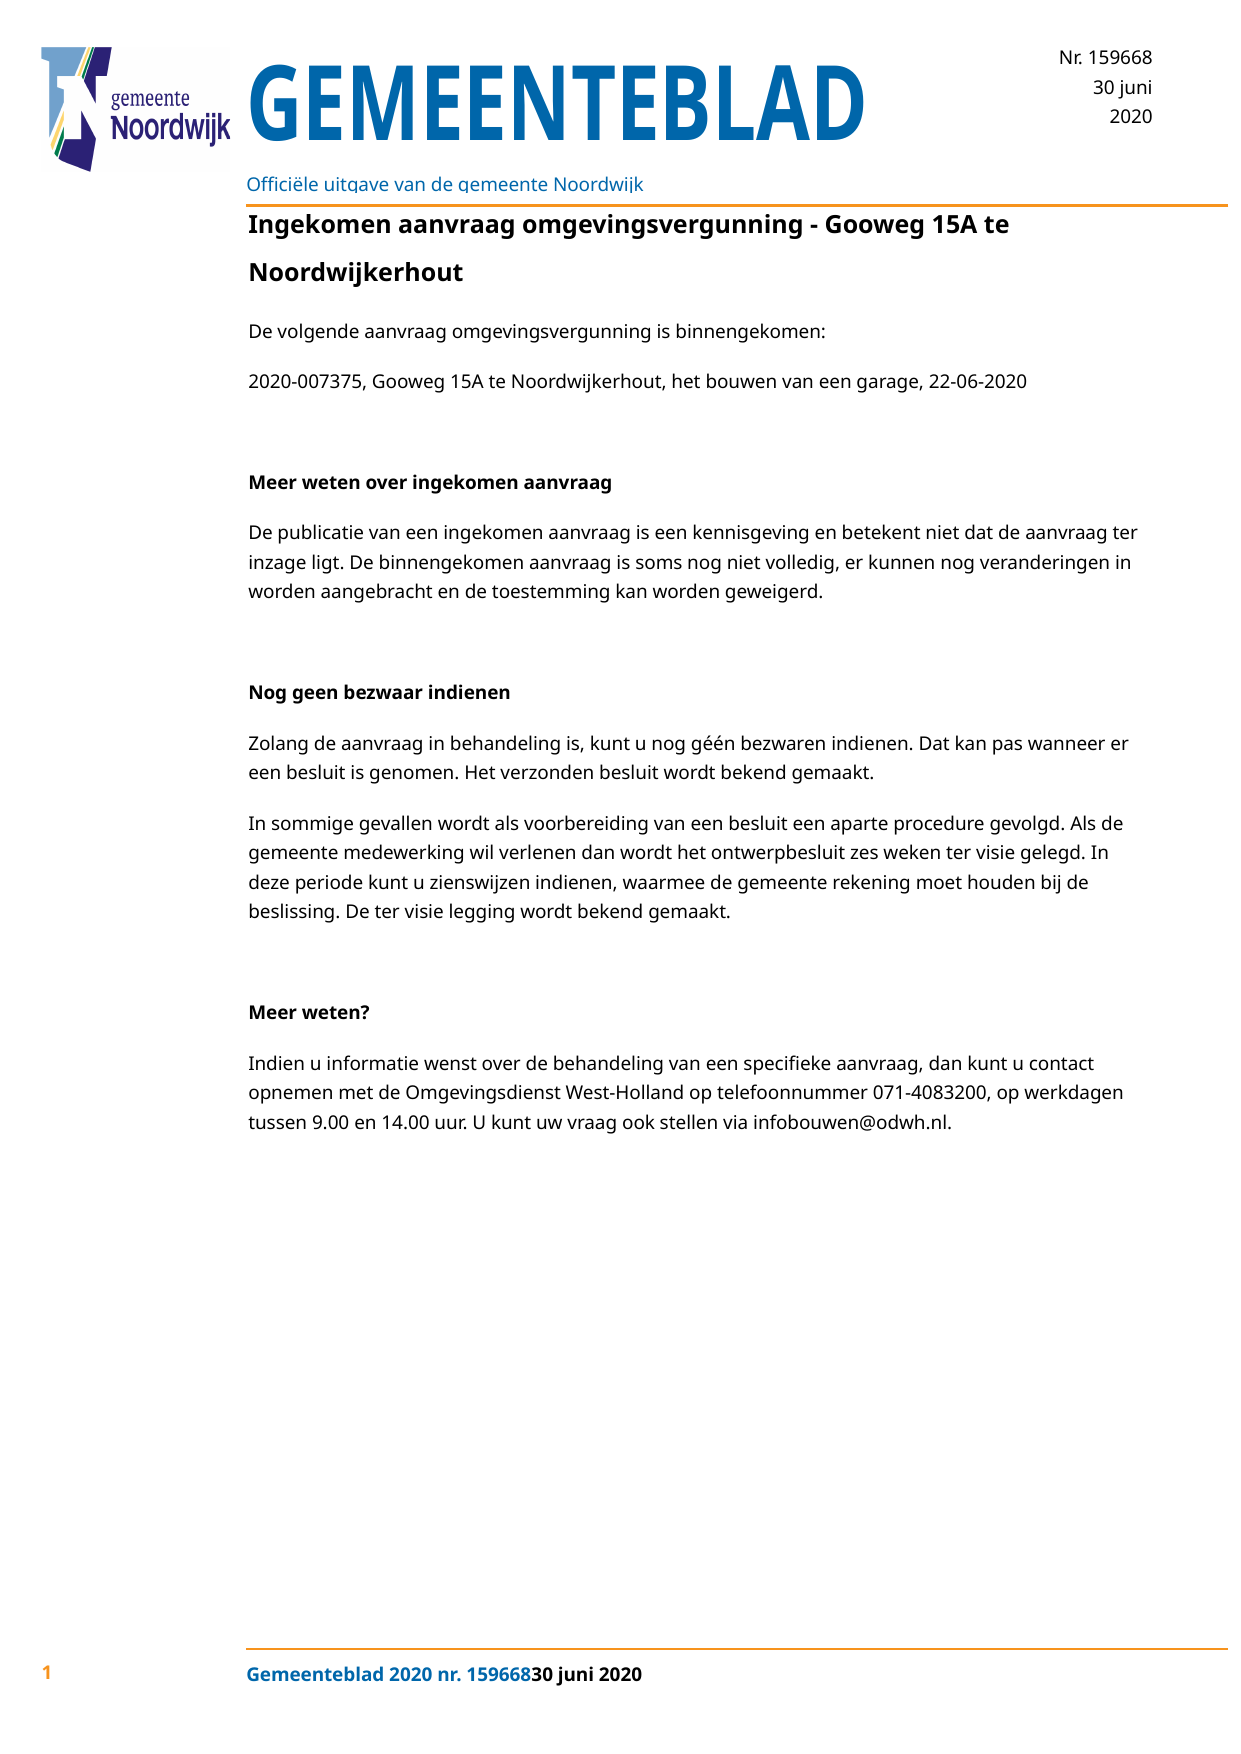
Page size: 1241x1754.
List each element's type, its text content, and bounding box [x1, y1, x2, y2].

text Ingekomen aanvraag omgevingsvergunning - Gooweg 15A te Noordwijkerhout [248, 207, 1152, 288]
text De publicatie van een ingekomen aanvraag is een kennisgeving en betekent niet dat de aanvraag ter inzage ligt. De binnengekomen aanvraag is soms nog niet volledig, er kunnen nog veranderingen in worden aangebracht en de toestemming kan worden geweigerd. [248, 519, 1152, 604]
text In sommige gevallen wordt als voorbereiding van een besluit een aparte procedure gevolgd. Als de gemeente medewerking wil verlenen dan wordt het ontwerpbesluit zes weken ter visie gelegd. In deze periode kunt u zienswijzen indienen, waarmee de gemeente rekening moet houden bij de beslissing. De ter visie legging wordt bekend gemaakt. [248, 810, 1152, 924]
text Zolang de aanvraag in behandeling is, kunt u nog géén bezwaren indienen. Dat kan pas wanneer er een besluit is genomen. Het verzonden besluit wordt bekend gemaakt. [248, 730, 1152, 785]
text Indien u informatie wenst over de behandeling van een specifieke aanvraag, dan kunt u contact opnemen met de Omgevingsdienst West-Holland op telefoonnummer 071-4083200, op werkdagen tussen 9.00 en 14.00 uur. U kunt uw vraag ook stellen via infobouwen@odwh.nl. [248, 1050, 1152, 1135]
text 2020-007375, Gooweg 15A te Noordwijkerhout, het bouwen van een garage, 22-06-2020 [248, 368, 1152, 394]
picture [41, 47, 231, 172]
text De volgende aanvraag omgevingsvergunning is binnengekomen: [248, 318, 1152, 344]
text Nog geen bezwaar indienen [248, 679, 1152, 705]
text Meer weten over ingekomen aanvraag [248, 469, 1152, 495]
text Meer weten? [248, 999, 1152, 1025]
